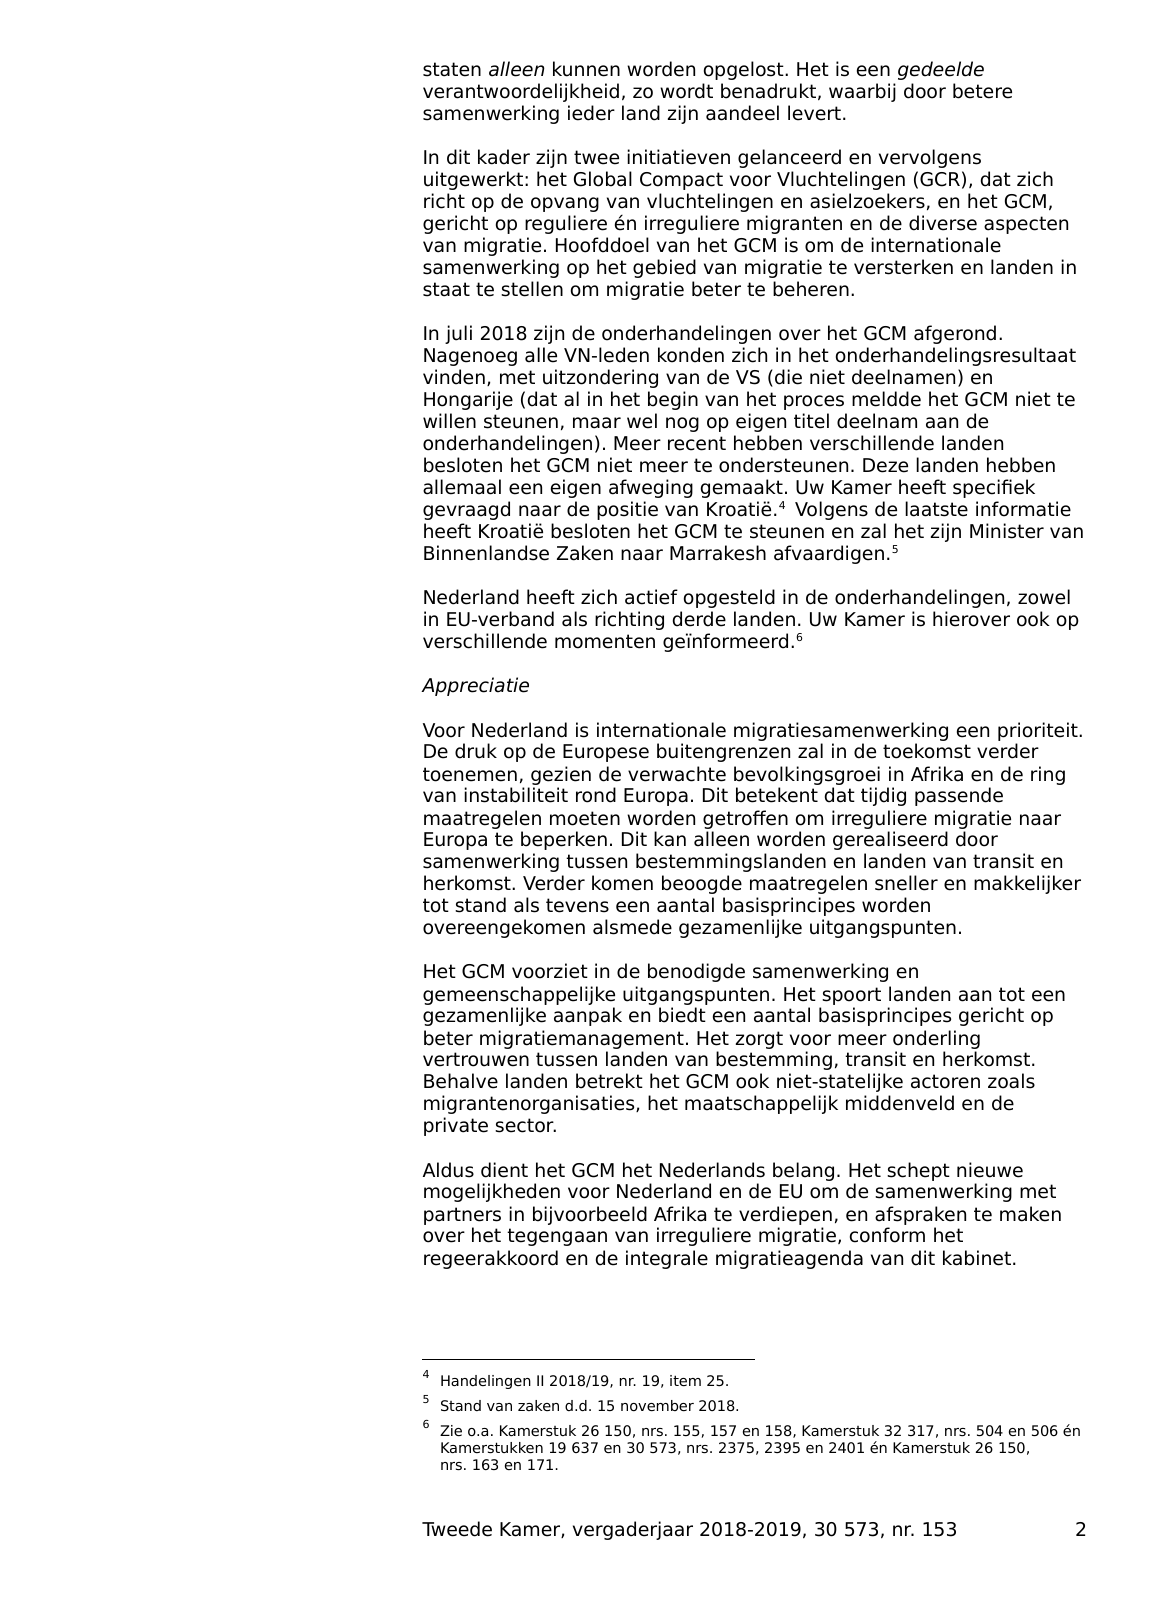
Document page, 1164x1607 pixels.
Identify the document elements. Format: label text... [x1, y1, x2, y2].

text Het GCM voorziet in de benodigde samenwerking en gemeenschappelijke uitgangspunten. Het spoort landen aan tot een gezamenlijke aanpak en biedt een aantal basisprincipes gericht op beter migratiemanagement. Het zorgt voor meer onderling vertrouwen tussen landen van bestemming, transit en herkomst. Behalve landen betrekt het GCM ook niet-statelijke actoren zoals migrantenorganisaties, het maatschappelijk middenveld en de private sector. [422, 961, 1087, 1137]
text Nederland heeft zich actief opgesteld in de onderhandelingen, zowel in EU-verband als richting derde landen. Uw Kamer is hierover ook op verschillende momenten geïnformeerd. [422, 587, 1087, 653]
subtitle Appreciatie [422, 675, 1087, 697]
text Stand van zaken d.d. 15 november 2018. [422, 1393, 1087, 1416]
text In dit kader zijn twee initiatieven gelanceerd en vervolgens uitgewerkt: het Global Compact voor Vluchtelingen (GCR), dat zich richt op de opvang van vluchtelingen en asielzoekers, en het GCM, gericht op reguliere én irreguliere migranten en de diverse aspecten van migratie. Hoofddoel van het GCM is om de internationale samenwerking op het gebied van migratie te versterken en landen in staat te stellen om migratie beter te beheren. [422, 147, 1087, 301]
text Handelingen II 2018/19, nr. 19, item 25. [422, 1368, 1087, 1391]
text Aldus dient het GCM het Nederlands belang. Het schept nieuwe mogelijkheden voor Nederland en de EU om de samenwerking met partners in bijvoorbeeld Afrika te verdiepen, en afspraken te maken over het tegengaan van irreguliere migratie, conform het regeerakkoord en de integrale migratieagenda van dit kabinet. [422, 1159, 1087, 1269]
text In juli 2018 zijn de onderhandelingen over het GCM afgerond. Nagenoeg alle VN-leden konden zich in het onderhandelingsresultaat vinden, met uitzondering van de VS (die niet deelnamen) en Hongarije (dat al in het begin van het proces meldde het GCM niet te willen steunen, maar wel nog op eigen titel deelnam aan de onderhandelingen). Meer recent hebben verschillende landen besloten het GCM niet meer te ondersteunen. Deze landen hebben allemaal een eigen afweging gemaakt. Uw Kamer heeft specifiek gevraagd naar de positie van Kroatië. Volgens de laatste informatie heeft Kroatië besloten het GCM te steunen en zal het zijn Minister van Binnenlandse Zaken naar Marrakesh afvaardigen. [422, 323, 1087, 565]
text Voor Nederland is internationale migratiesamenwerking een prioriteit. De druk op de Europese buitengrenzen zal in de toekomst verder toenemen, gezien de verwachte bevolkingsgroei in Afrika en de ring van instabiliteit rond Europa. Dit betekent dat tijdig passende maatregelen moeten worden getroffen om irreguliere migratie naar Europa te beperken. Dit kan alleen worden gerealiseerd door samenwerking tussen bestemmingslanden en landen van transit en herkomst. Verder komen beoogde maatregelen sneller en makkelijker tot stand als tevens een aantal basisprincipes worden overeengekomen alsmede gezamenlijke uitgangspunten. [422, 719, 1087, 939]
text staten alleen kunnen worden opgelost. Het is een gedeelde verantwoordelijkheid, zo wordt benadrukt, waarbij door betere samenwerking ieder land zijn aandeel levert. [422, 59, 1087, 125]
text Zie o.a. Kamerstuk 26 150, nrs. 155, 157 en 158, Kamerstuk 32 317, nrs. 504 en 506 én Kamerstukken 19 637 en 30 573, nrs. 2375, 2395 en 2401 én Kamerstuk 26 150, nrs. 163 en 171. [422, 1418, 1087, 1474]
